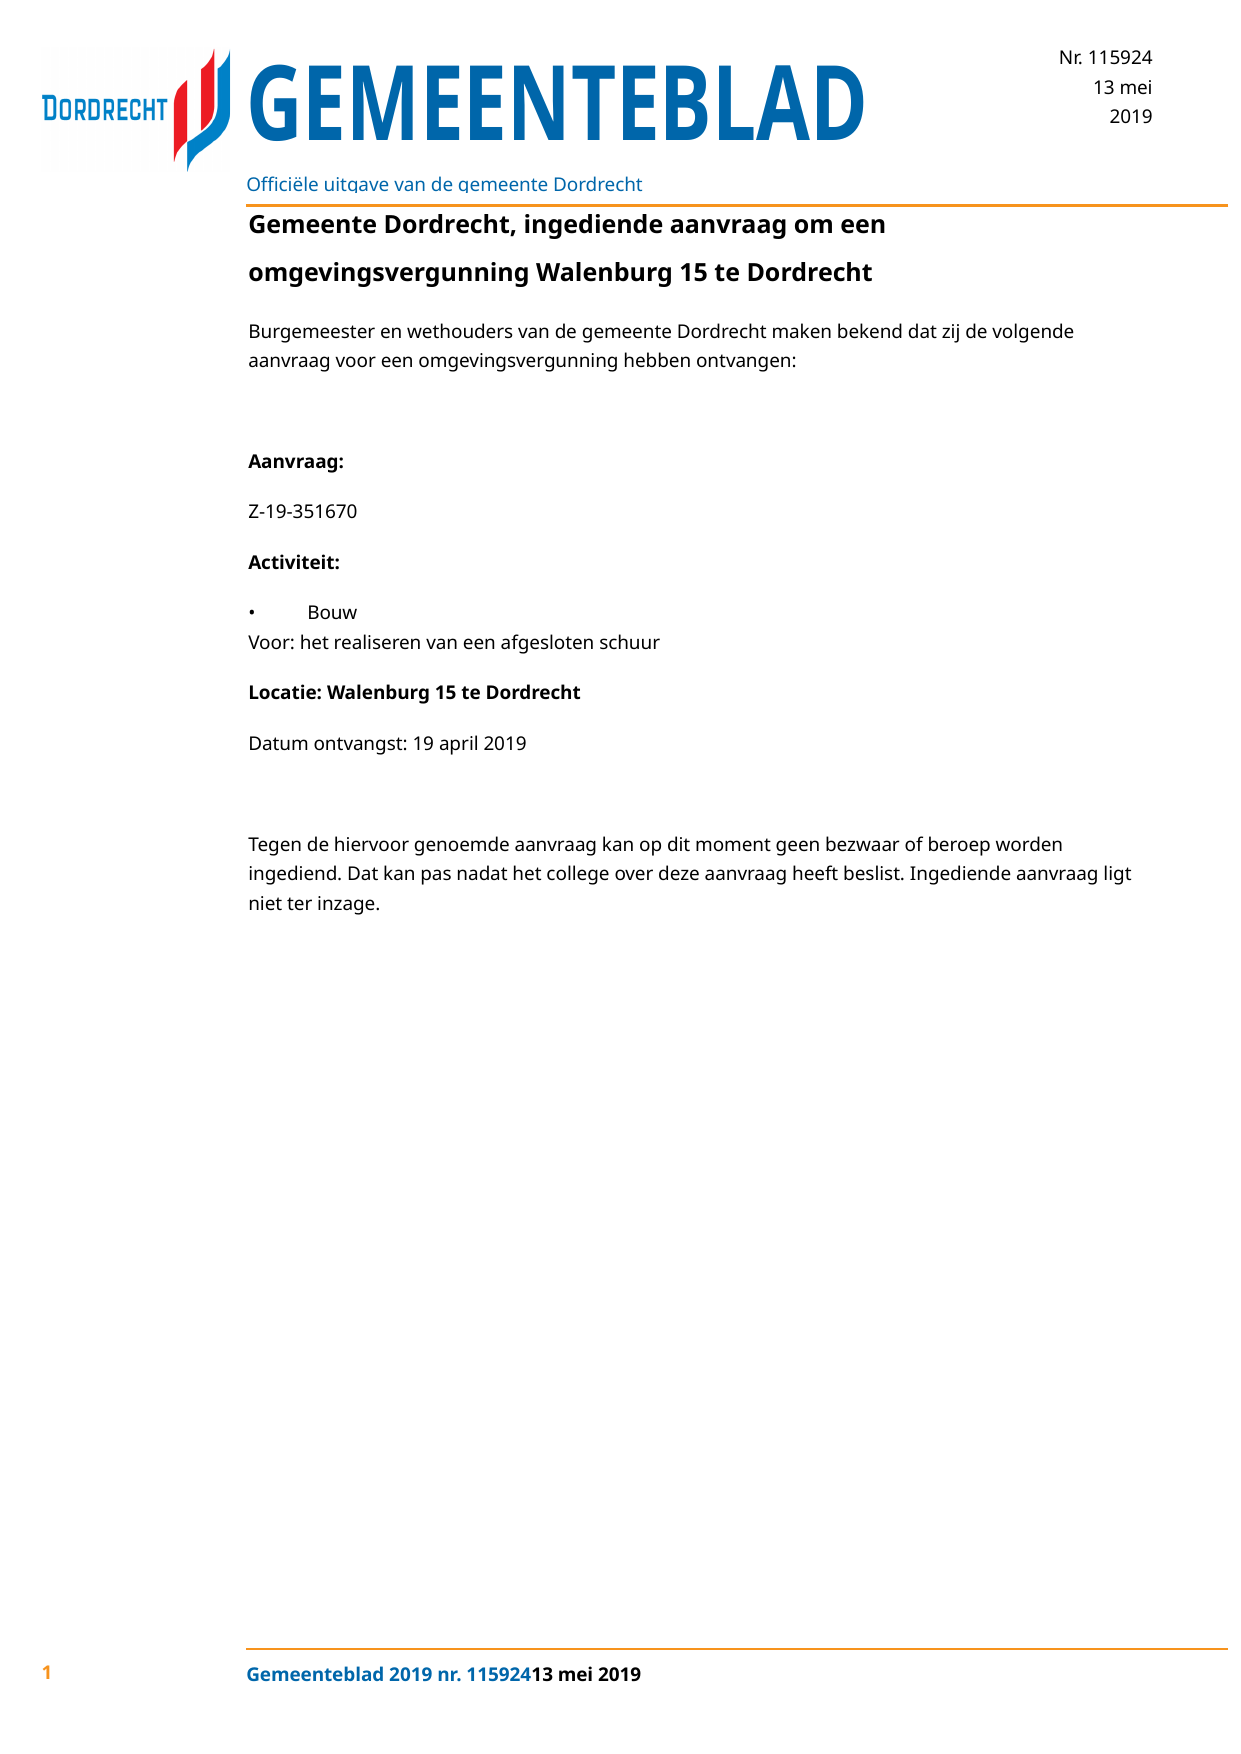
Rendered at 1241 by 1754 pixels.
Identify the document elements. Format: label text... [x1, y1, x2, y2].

text Datum ontvangst: 19 april 2019 [248, 730, 1152, 756]
text Locatie: Walenburg 15 te Dordrecht [248, 679, 1152, 705]
text Activiteit: [248, 549, 1152, 575]
list Bouw [248, 599, 1152, 625]
text Voor: het realiseren van een afgesloten schuur [248, 629, 1152, 655]
picture [41, 47, 231, 172]
text Aanvraag: [248, 448, 1152, 474]
text Tegen de hiervoor genoemde aanvraag kan op dit moment geen bezwaar of beroep worden ingediend. Dat kan pas nadat het college over deze aanvraag heeft beslist. Ingediende aanvraag ligt niet ter inzage. [248, 831, 1152, 916]
text Gemeente Dordrecht, ingediende aanvraag om een omgevingsvergunning Walenburg 15 te Dordrecht [248, 207, 1152, 288]
text Burgemeester en wethouders van de gemeente Dordrecht maken bekend dat zij de volgende aanvraag voor een omgevingsvergunning hebben ontvangen: [248, 318, 1152, 373]
text Z-19-351670 [248, 499, 1152, 524]
